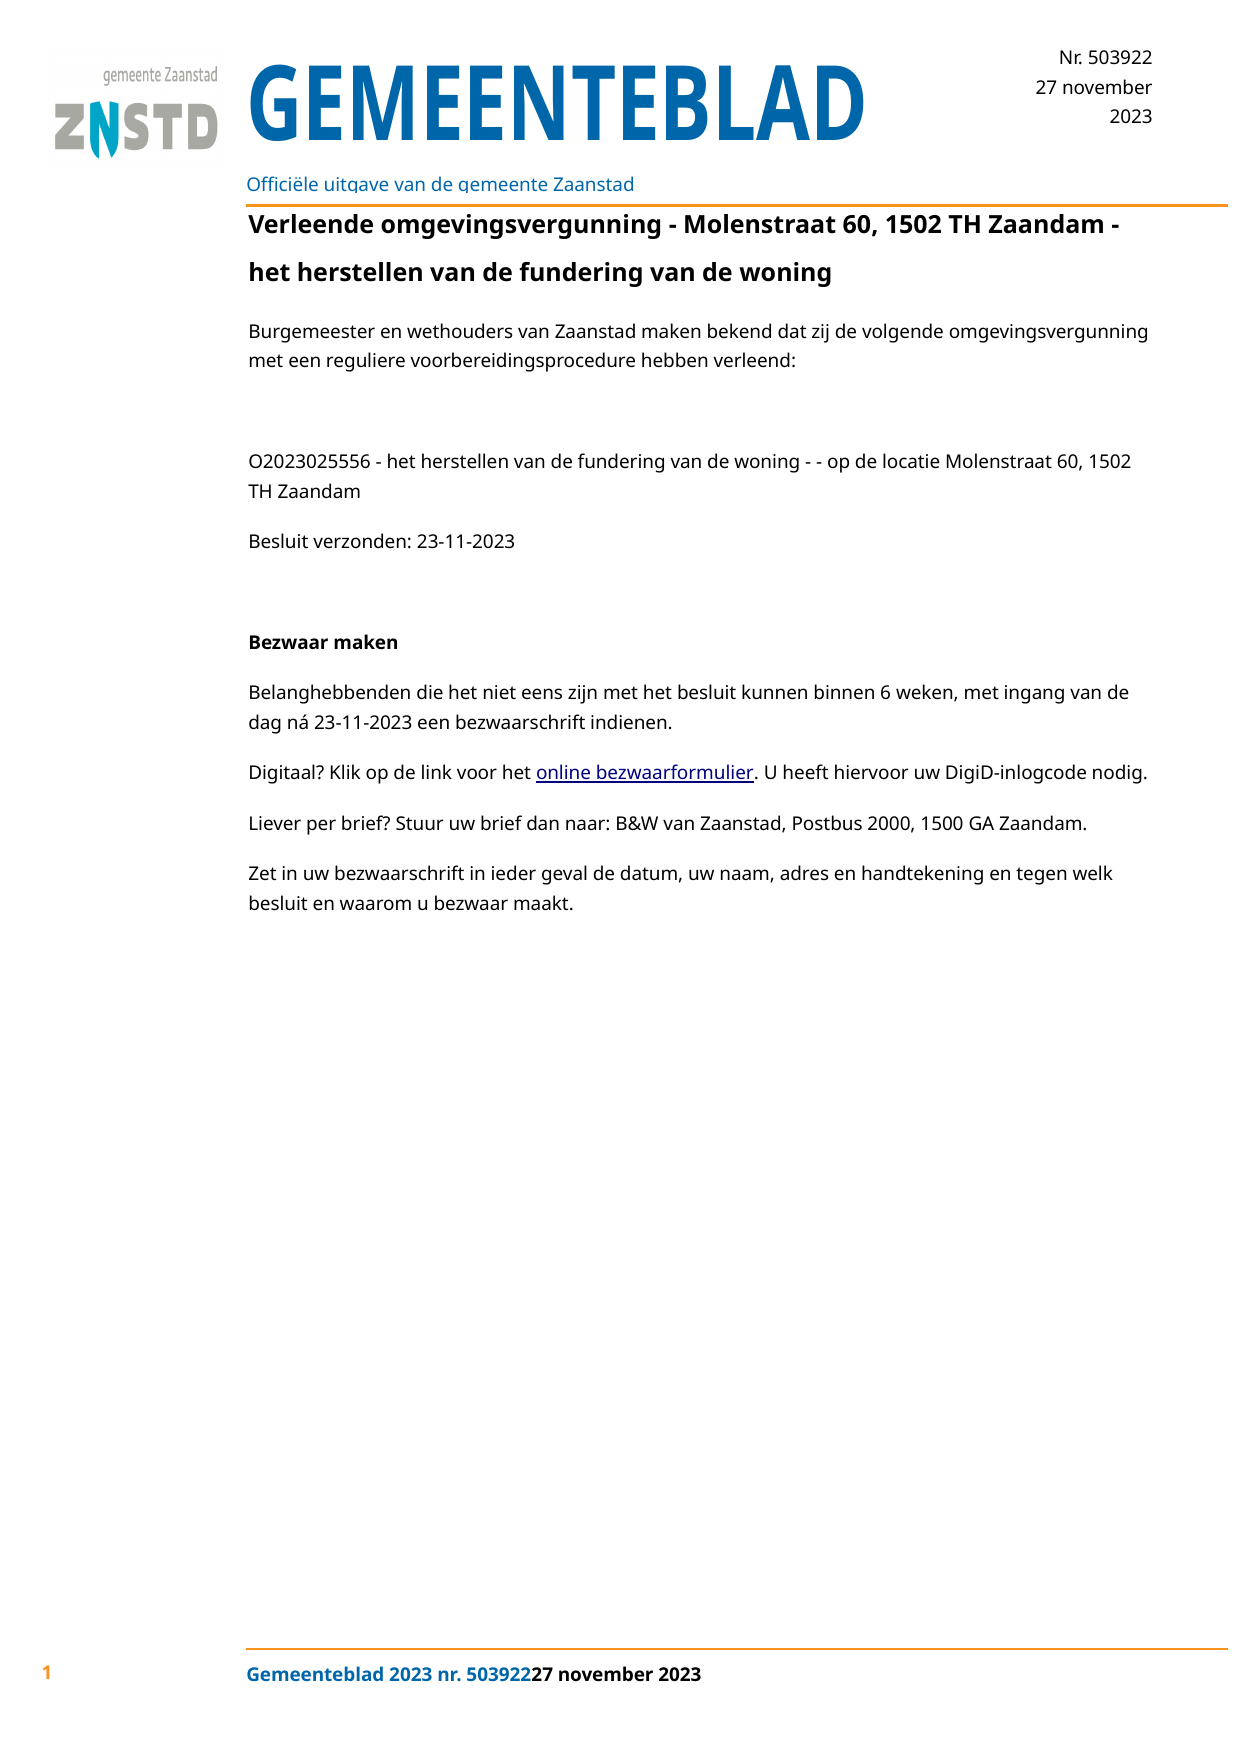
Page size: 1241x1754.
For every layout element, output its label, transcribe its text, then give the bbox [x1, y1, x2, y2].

text Zet in uw bezwaarschrift in ieder geval de datum, uw naam, adres en handtekening en tegen welk besluit en waarom u bezwaar maakt. [248, 860, 1152, 916]
text Besluit verzonden: 23-11-2023 [248, 528, 1152, 554]
text Belanghebbenden die het niet eens zijn met het besluit kunnen binnen 6 weken, met ingang van de dag ná 23-11-2023 een bezwaarschrift indienen. [248, 679, 1152, 735]
text Bezwaar maken [248, 629, 1152, 655]
text Digitaal? Klik op de link voor het online bezwaarformulier. U heeft hiervoor uw DigiD-inlogcode nodig. [248, 759, 1152, 785]
text Burgemeester en wethouders van Zaanstad maken bekend dat zij de volgende omgevingsvergunning met een reguliere voorbereidingsprocedure hebben verleend: [248, 318, 1152, 373]
text Liever per brief? Stuur uw brief dan naar: B&W van Zaanstad, Postbus 2000, 1500 GA Zaandam. [248, 810, 1152, 836]
text Verleende omgevingsvergunning - Molenstraat 60, 1502 TH Zaandam - het herstellen van de fundering van de woning [248, 207, 1152, 288]
picture [41, 47, 231, 172]
text O2023025556 - het herstellen van de fundering van de woning - - op de locatie Molenstraat 60, 1502 TH Zaandam [248, 448, 1152, 504]
